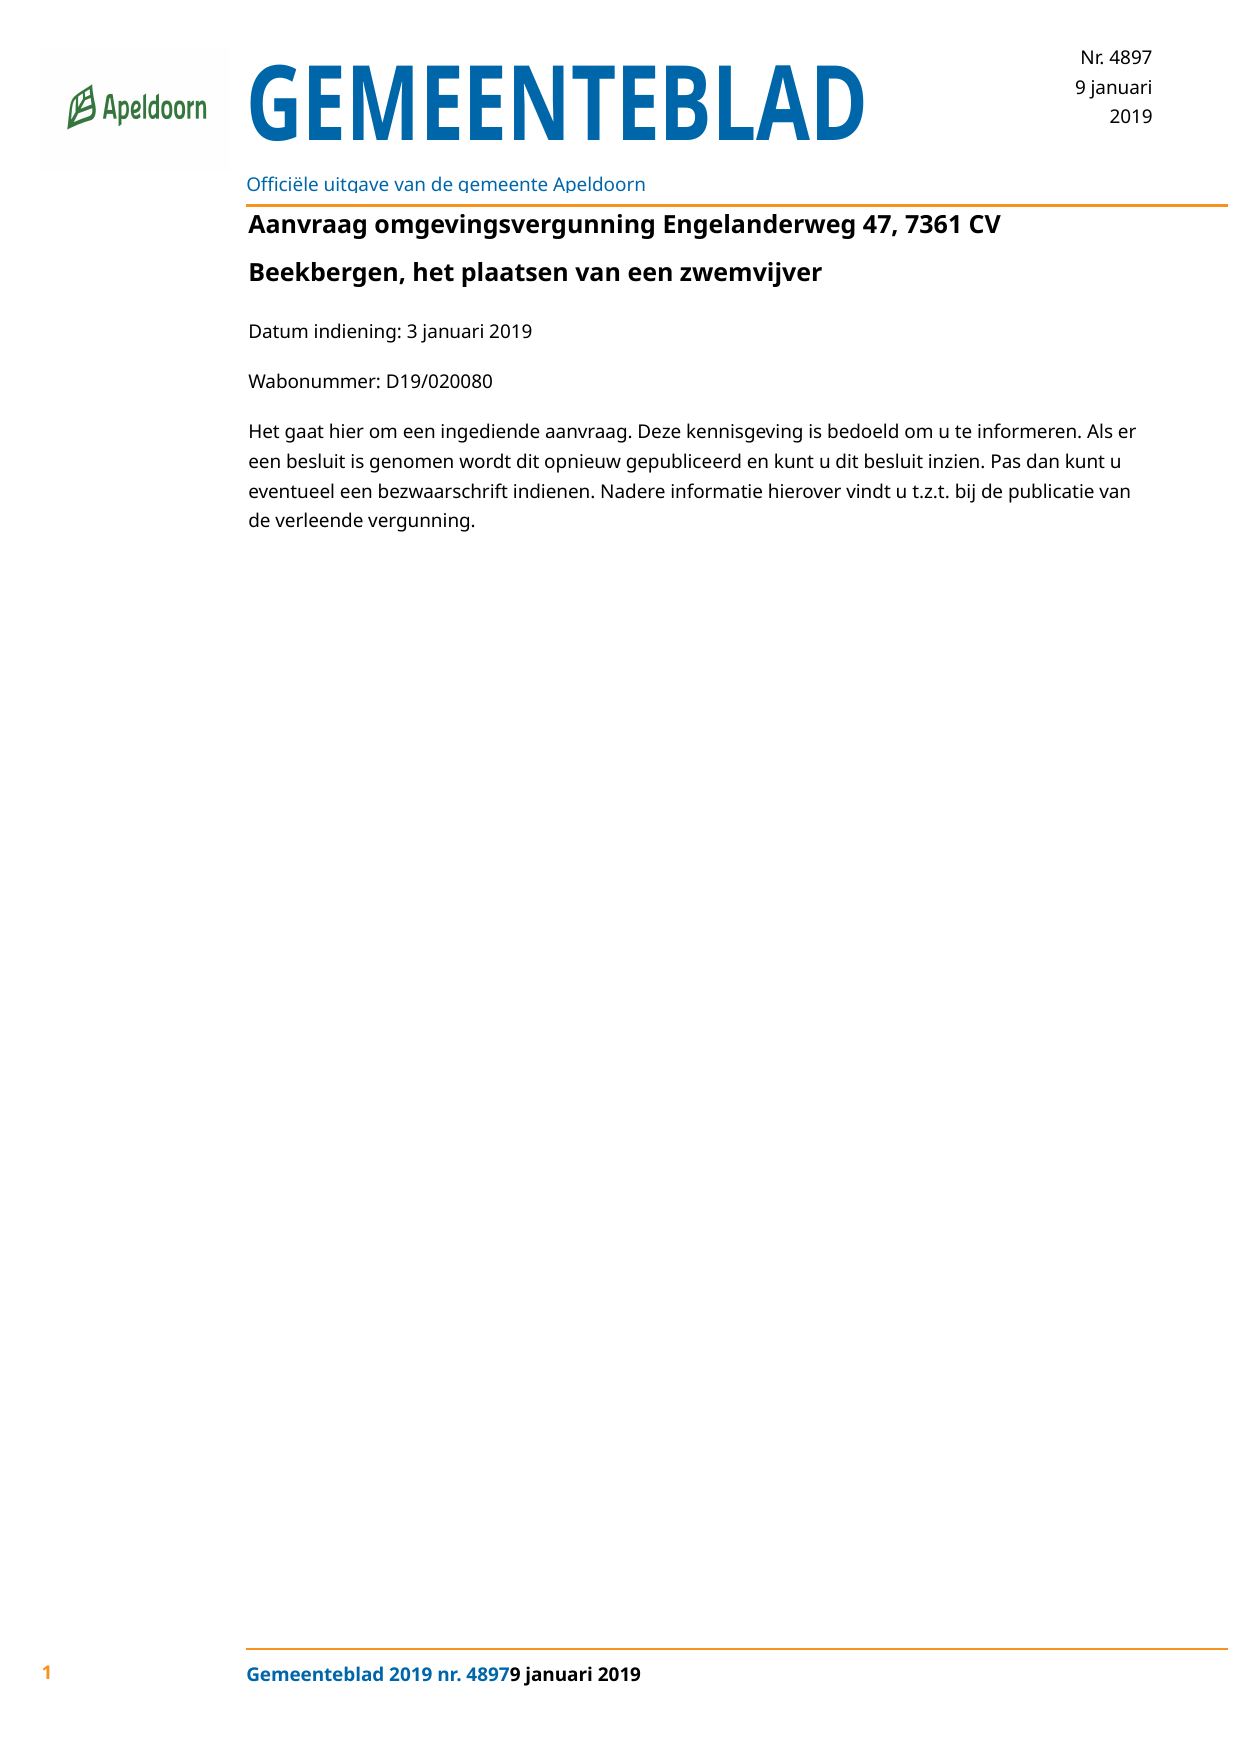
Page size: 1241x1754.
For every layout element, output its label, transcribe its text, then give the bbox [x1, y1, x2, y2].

text Wabonummer: D19/020080 [248, 368, 1152, 394]
text Aanvraag omgevingsvergunning Engelanderweg 47, 7361 CV Beekbergen, het plaatsen van een zwemvijver [248, 207, 1152, 288]
text Het gaat hier om een ingediende aanvraag. Deze kennisgeving is bedoeld om u te informeren. Als er een besluit is genomen wordt dit opnieuw gepubliceerd en kunt u dit besluit inzien. Pas dan kunt u eventueel een bezwaarschrift indienen. Nadere informatie hierover vindt u t.z.t. bij de publicatie van de verleende vergunning. [248, 419, 1152, 533]
text Datum indiening: 3 januari 2019 [248, 318, 1152, 344]
picture [41, 47, 231, 172]
